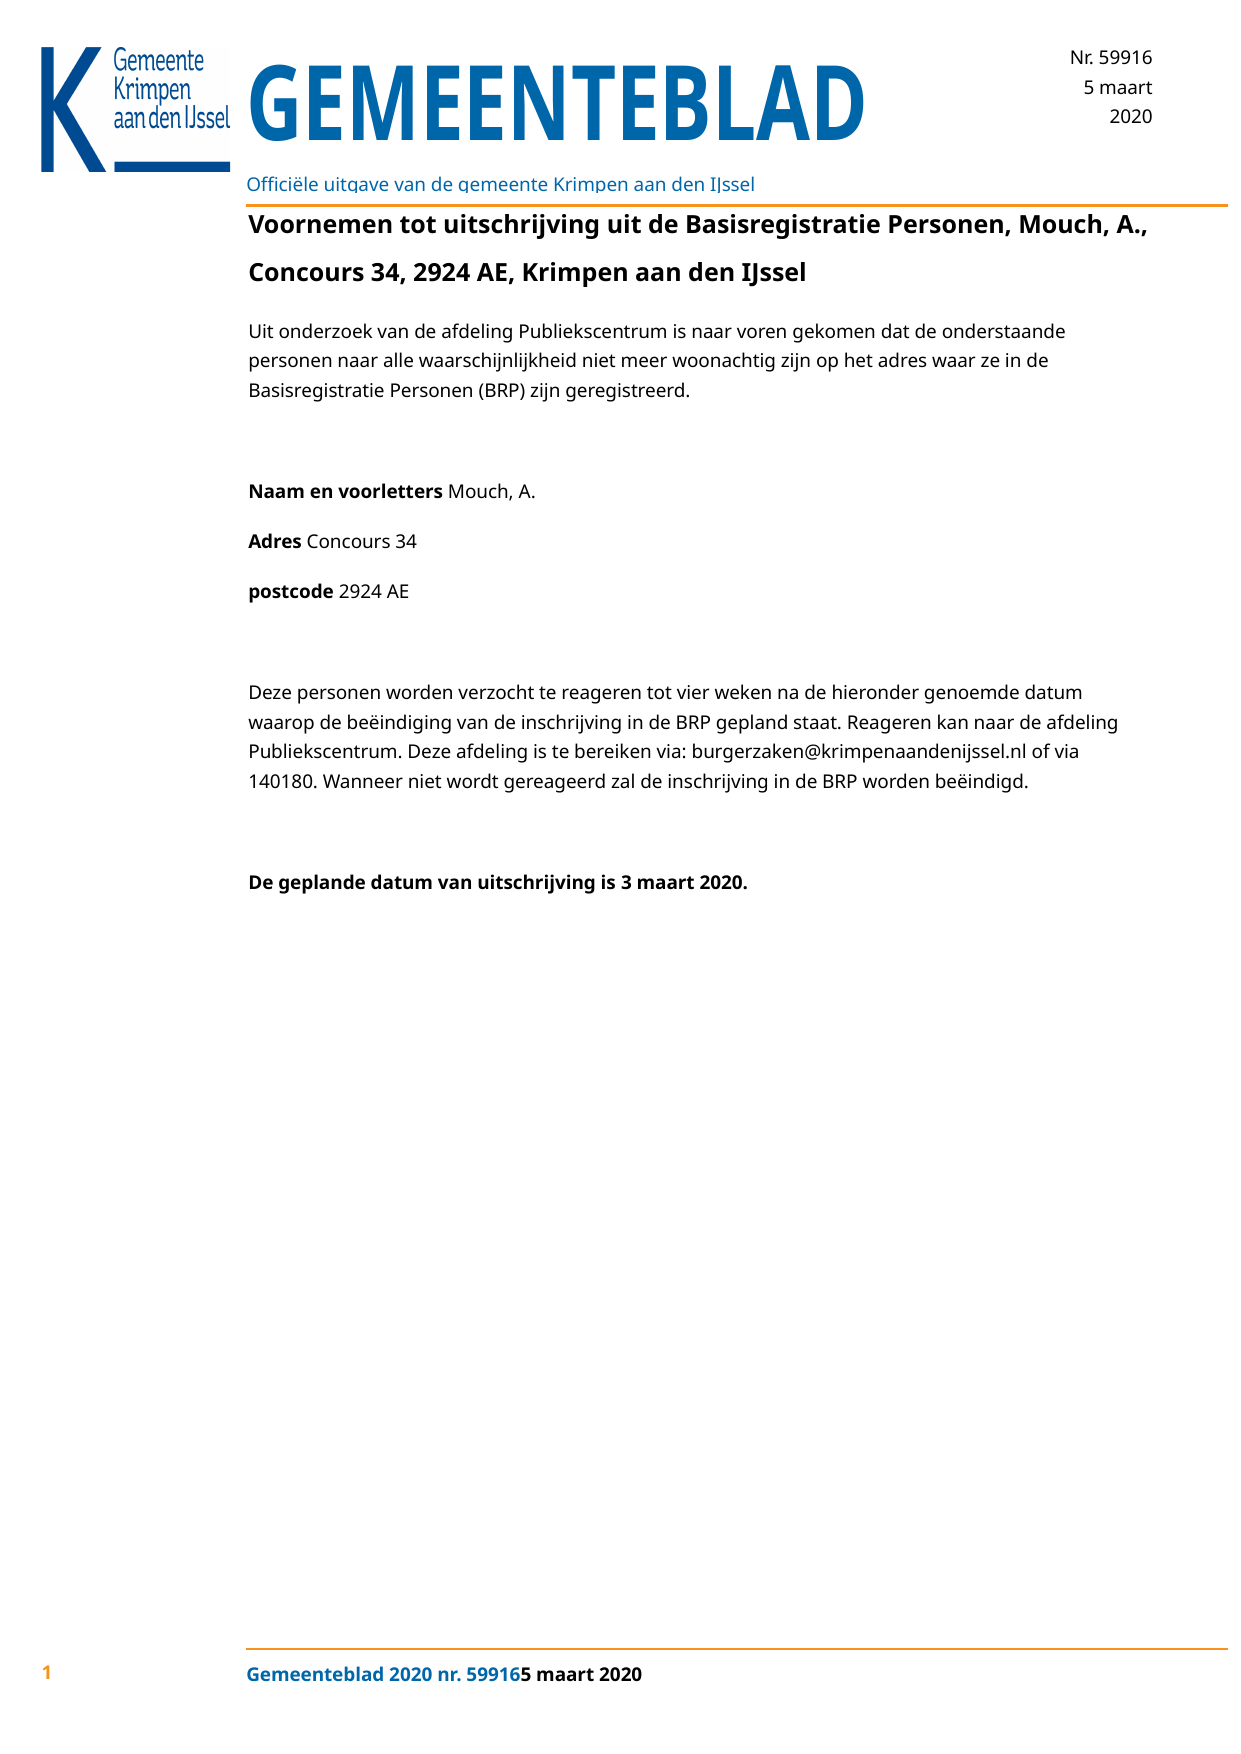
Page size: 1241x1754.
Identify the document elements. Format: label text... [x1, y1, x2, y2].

text Deze personen worden verzocht te reageren tot vier weken na de hieronder genoemde datum waarop de beëindiging van de inschrijving in de BRP gepland staat. Reageren kan naar de afdeling Publiekscentrum. Deze afdeling is te bereiken via: burgerzaken@krimpenaandenijssel.nl of via 140180. Wanneer niet wordt gereageerd zal de inschrijving in de BRP worden beëindigd. [248, 679, 1152, 794]
text De geplande datum van uitschrijving is 3 maart 2020. [248, 869, 1152, 895]
text Adres Concours 34 [248, 528, 1152, 554]
picture [41, 47, 231, 172]
text postcode 2924 AE [248, 579, 1152, 604]
text Naam en voorletters Mouch, A. [248, 478, 1152, 504]
text Voornemen tot uitschrijving uit de Basisregistratie Personen, Mouch, A., Concours 34, 2924 AE, Krimpen aan den IJssel [248, 207, 1152, 288]
text Uit onderzoek van de afdeling Publiekscentrum is naar voren gekomen dat de onderstaande personen naar alle waarschijnlijkheid niet meer woonachtig zijn op het adres waar ze in de Basisregistratie Personen (BRP) zijn geregistreerd. [248, 318, 1152, 403]
